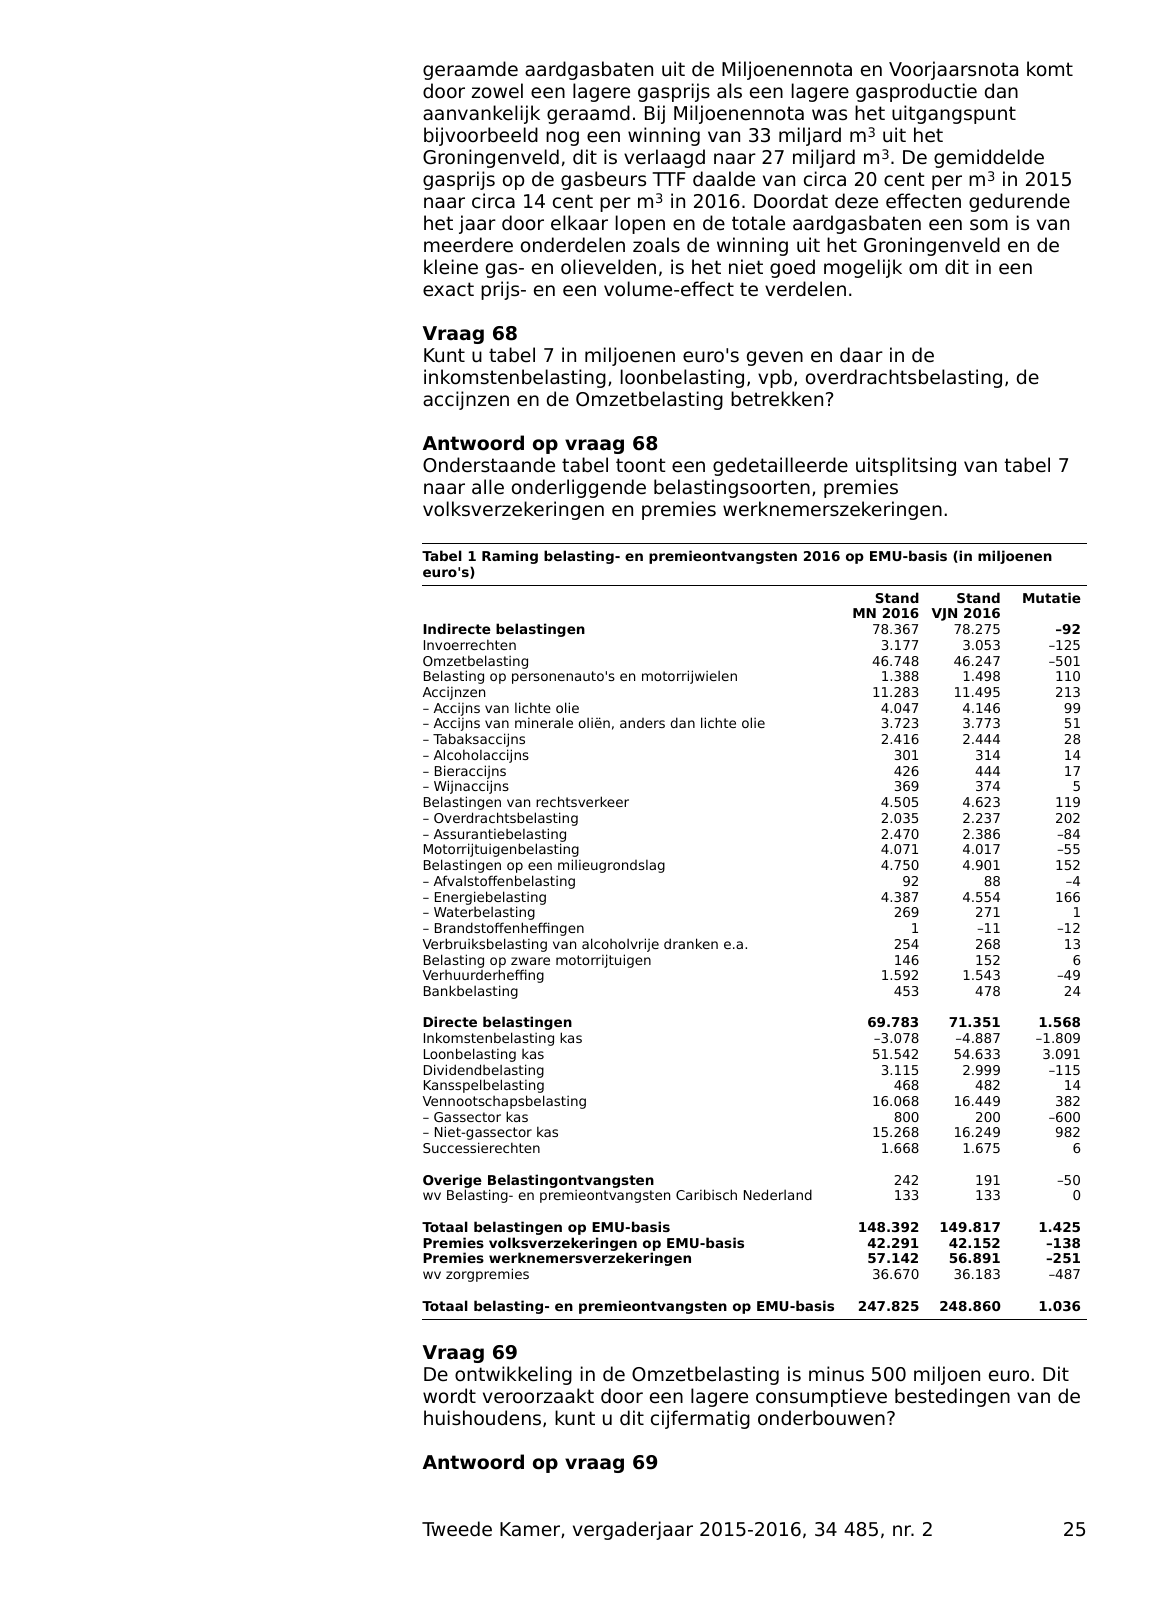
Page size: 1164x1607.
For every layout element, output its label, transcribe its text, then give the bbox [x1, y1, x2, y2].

table_cell 46.247 [925, 654, 1007, 669]
table_cell 6 [1007, 1141, 1087, 1157]
table_cell 2.035 [844, 811, 925, 826]
table_cell 4.554 [925, 889, 1007, 905]
text Vraag 69 [422, 1342, 1087, 1364]
table_cell 382 [1007, 1094, 1087, 1109]
table_cell [1007, 1204, 1087, 1220]
table_cell [1007, 1000, 1087, 1015]
table_cell Dividendbelasting [422, 1063, 844, 1078]
table_cell 478 [925, 984, 1007, 999]
table_cell [422, 1157, 844, 1172]
table_cell 1.568 [1007, 1015, 1087, 1031]
table_cell 1.388 [844, 669, 925, 685]
table_cell [925, 1283, 1007, 1298]
table_cell 369 [844, 779, 925, 795]
table_cell 4.071 [844, 842, 925, 858]
table_cell –4 [1007, 874, 1087, 889]
table_cell 800 [844, 1110, 925, 1125]
table_cell 1.543 [925, 968, 1007, 984]
table_cell 213 [1007, 685, 1087, 701]
table_cell [1007, 1283, 1087, 1298]
table_cell Kansspelbelasting [422, 1078, 844, 1094]
table_cell 13 [1007, 937, 1087, 952]
table_cell [422, 586, 844, 622]
table_cell 149.817 [925, 1220, 1007, 1235]
table_cell – Bieraccijns [422, 764, 844, 779]
table_cell 6 [1007, 952, 1087, 968]
table_cell Belasting op personenauto's en motorrijwielen [422, 669, 844, 685]
table_cell 2.386 [925, 826, 1007, 842]
table_cell 0 [1007, 1188, 1087, 1204]
table_cell 56.891 [925, 1251, 1007, 1267]
table_cell 468 [844, 1078, 925, 1094]
table_cell 200 [925, 1110, 1007, 1125]
table_cell – Assurantiebelasting [422, 826, 844, 842]
table_cell –50 [1007, 1173, 1087, 1188]
table_cell 2.470 [844, 826, 925, 842]
table_cell 4.017 [925, 842, 1007, 858]
table_cell 146 [844, 952, 925, 968]
table_cell 16.449 [925, 1094, 1007, 1109]
table_cell 3.773 [925, 716, 1007, 732]
table_cell wv zorgpremies [422, 1267, 844, 1283]
table_cell Verhuurderheffing [422, 968, 844, 984]
table_cell – Accijns van minerale oliën, anders dan lichte olie [422, 716, 844, 732]
table_cell 92 [844, 874, 925, 889]
table_cell 28 [1007, 732, 1087, 748]
table_cell 78.367 [844, 622, 925, 638]
table_cell –12 [1007, 921, 1087, 937]
table_cell Belastingen van rechtsverkeer [422, 795, 844, 811]
table_cell Totaal belasting- en premieontvangsten op EMU-basis [422, 1298, 844, 1319]
table_cell 1.425 [1007, 1220, 1087, 1235]
table_cell –138 [1007, 1235, 1087, 1251]
text Antwoord op vraag 69 [422, 1452, 1087, 1474]
table_cell Belastingen op een milieugrondslag [422, 858, 844, 874]
table_cell 247.825 [844, 1298, 925, 1319]
table_cell Inkomstenbelasting kas [422, 1031, 844, 1047]
table_cell 78.275 [925, 622, 1007, 638]
table_cell 4.901 [925, 858, 1007, 874]
table_cell wv Belasting- en premieontvangsten Caribisch Nederland [422, 1188, 844, 1204]
table_cell 982 [1007, 1125, 1087, 1141]
table_cell [422, 1283, 844, 1298]
table_cell –11 [925, 921, 1007, 937]
table_cell 1.675 [925, 1141, 1007, 1157]
table_cell [422, 1204, 844, 1220]
table_cell –251 [1007, 1251, 1087, 1267]
table_cell 1.592 [844, 968, 925, 984]
table_cell 242 [844, 1173, 925, 1188]
table_cell Stand MN 2016 [844, 586, 925, 622]
table_cell –501 [1007, 654, 1087, 669]
table_cell 148.392 [844, 1220, 925, 1235]
table_cell –3.078 [844, 1031, 925, 1047]
table_cell 374 [925, 779, 1007, 795]
table_cell Directe belastingen [422, 1015, 844, 1031]
table_cell 4.750 [844, 858, 925, 874]
table_cell 36.670 [844, 1267, 925, 1283]
table_cell Indirecte belastingen [422, 622, 844, 638]
table_cell Loonbelasting kas [422, 1047, 844, 1062]
table_cell 51 [1007, 716, 1087, 732]
table_cell 133 [844, 1188, 925, 1204]
table_cell 16.068 [844, 1094, 925, 1109]
table_header Tabel 1 Raming belasting- en premieontvangsten 2016 op EMU-basis (in miljoenen euro's) [422, 544, 1087, 585]
table_cell 119 [1007, 795, 1087, 811]
table_cell – Overdrachtsbelasting [422, 811, 844, 826]
table_cell 248.860 [925, 1298, 1007, 1319]
table_cell 3.723 [844, 716, 925, 732]
table_cell Bankbelasting [422, 984, 844, 999]
table_cell 42.291 [844, 1235, 925, 1251]
table_cell Belasting op zware motorrijtuigen [422, 952, 844, 968]
table_cell 88 [925, 874, 1007, 889]
table_cell 3.115 [844, 1063, 925, 1078]
table_cell –4.887 [925, 1031, 1007, 1047]
table_cell – Alcoholaccijns [422, 748, 844, 763]
table_cell 3.177 [844, 638, 925, 653]
table_cell 133 [925, 1188, 1007, 1204]
table_cell 4.623 [925, 795, 1007, 811]
table_cell 5 [1007, 779, 1087, 795]
table_cell 314 [925, 748, 1007, 763]
table_cell – Wijnaccijns [422, 779, 844, 795]
text Vraag 68 [422, 323, 1087, 345]
table_cell 99 [1007, 701, 1087, 716]
text Kunt u tabel 7 in miljoenen euro's geven en daar in de inkomstenbelasting, loonbelasting, vpb, overdrachtsbelasting, de accijnzen en de Omzetbelasting betrekken? [422, 345, 1087, 411]
table_cell Omzetbelasting [422, 654, 844, 669]
table_cell 1.036 [1007, 1298, 1087, 1319]
table_cell – Waterbelasting [422, 905, 844, 921]
table_cell [1007, 1157, 1087, 1172]
table_cell 166 [1007, 889, 1087, 905]
table_cell 1.668 [844, 1141, 925, 1157]
table_cell [844, 1283, 925, 1298]
table_cell 3.053 [925, 638, 1007, 653]
table_cell Vennootschapsbelasting [422, 1094, 844, 1109]
table_cell 269 [844, 905, 925, 921]
text De ontwikkeling in de Omzetbelasting is minus 500 miljoen euro. Dit wordt veroorzaakt door een lagere consumptieve bestedingen van de huishoudens, kunt u dit cijfermatig onderbouwen? [422, 1364, 1087, 1430]
table_cell Overige Belastingontvangsten [422, 1173, 844, 1188]
table_cell –600 [1007, 1110, 1087, 1125]
table_cell 4.047 [844, 701, 925, 716]
text Onderstaande tabel toont een gedetailleerde uitsplitsing van tabel 7 naar alle onderliggende belastingsoorten, premies volksverzekeringen en premies werknemerszekeringen. [422, 455, 1087, 521]
table_cell 69.783 [844, 1015, 925, 1031]
table_cell –55 [1007, 842, 1087, 858]
table_cell 4.387 [844, 889, 925, 905]
table_cell Invoerrechten [422, 638, 844, 653]
table_cell Motorrijtuigenbelasting [422, 842, 844, 858]
table_cell –125 [1007, 638, 1087, 653]
table_cell –84 [1007, 826, 1087, 842]
table_cell 453 [844, 984, 925, 999]
table_cell 54.633 [925, 1047, 1007, 1062]
table_cell 2.416 [844, 732, 925, 748]
table_cell 16.249 [925, 1125, 1007, 1141]
table_cell [925, 1204, 1007, 1220]
table_cell 426 [844, 764, 925, 779]
table_cell 71.351 [925, 1015, 1007, 1031]
table_cell [925, 1000, 1007, 1015]
table_cell – Tabaksaccijns [422, 732, 844, 748]
table_cell 152 [925, 952, 1007, 968]
table_cell Mutatie [1007, 586, 1087, 622]
table_cell Accijnzen [422, 685, 844, 701]
table_cell [422, 1000, 844, 1015]
table_cell 1 [1007, 905, 1087, 921]
table_cell Stand VJN 2016 [925, 586, 1007, 622]
table_cell 268 [925, 937, 1007, 952]
table_cell 1.498 [925, 669, 1007, 685]
table_cell – Energiebelasting [422, 889, 844, 905]
table_cell 14 [1007, 1078, 1087, 1094]
table_cell – Niet-gassector kas [422, 1125, 844, 1141]
table_cell Totaal belastingen op EMU-basis [422, 1220, 844, 1235]
table_cell 2.444 [925, 732, 1007, 748]
table_cell 24 [1007, 984, 1087, 999]
table_cell 15.268 [844, 1125, 925, 1141]
table_cell 2.999 [925, 1063, 1007, 1078]
text geraamde aardgasbaten uit de Miljoenennota en Voorjaarsnota komt door zowel een lagere gasprijs als een lagere gasproductie dan aanvankelijk geraamd. Bij Miljoenennota was het uitgangspunt bijvoorbeeld nog een winning van 33 miljard m3 uit het Groningenveld, dit is verlaagd naar 27 miljard m3. De gemiddelde gasprijs op de gasbeurs TTF daalde van circa 20 cent per m3 in 2015 naar circa 14 cent per m3 in 2016. Doordat deze effecten gedurende het jaar door elkaar lopen en de totale aardgasbaten een som is van meerdere onderdelen zoals de winning uit het Groningenveld en de kleine gas- en olievelden, is het niet goed mogelijk om dit in een exact prijs- en een volume-effect te verdelen. [422, 59, 1087, 301]
table_cell 2.237 [925, 811, 1007, 826]
table_cell 4.146 [925, 701, 1007, 716]
table_cell [844, 1204, 925, 1220]
table_cell 152 [1007, 858, 1087, 874]
table_cell Successierechten [422, 1141, 844, 1157]
table_cell –487 [1007, 1267, 1087, 1283]
table_cell –1.809 [1007, 1031, 1087, 1047]
text Antwoord op vraag 68 [422, 433, 1087, 455]
table_cell –92 [1007, 622, 1087, 638]
table_cell 42.152 [925, 1235, 1007, 1251]
table_cell 202 [1007, 811, 1087, 826]
table_cell 3.091 [1007, 1047, 1087, 1062]
table_cell [844, 1000, 925, 1015]
table_cell 14 [1007, 748, 1087, 763]
table_cell 17 [1007, 764, 1087, 779]
table_cell 301 [844, 748, 925, 763]
table_cell [844, 1157, 925, 1172]
table_cell Premies volksverzekeringen op EMU-basis [422, 1235, 844, 1251]
table_cell 11.283 [844, 685, 925, 701]
table_cell 110 [1007, 669, 1087, 685]
table_cell 444 [925, 764, 1007, 779]
table_cell 254 [844, 937, 925, 952]
table_cell 36.183 [925, 1267, 1007, 1283]
table_cell –115 [1007, 1063, 1087, 1078]
table_cell 51.542 [844, 1047, 925, 1062]
table_cell – Accijns van lichte olie [422, 701, 844, 716]
table_cell 482 [925, 1078, 1007, 1094]
table_cell Verbruiksbelasting van alcoholvrije dranken e.a. [422, 937, 844, 952]
table_cell – Brandstoffenheffingen [422, 921, 844, 937]
table_cell 57.142 [844, 1251, 925, 1267]
table_cell Premies werknemersverzekeringen [422, 1251, 844, 1267]
table_cell [925, 1157, 1007, 1172]
table_cell 271 [925, 905, 1007, 921]
table_cell 11.495 [925, 685, 1007, 701]
table_cell 191 [925, 1173, 1007, 1188]
table_cell 4.505 [844, 795, 925, 811]
table_cell – Afvalstoffenbelasting [422, 874, 844, 889]
table_cell 46.748 [844, 654, 925, 669]
table_cell – Gassector kas [422, 1110, 844, 1125]
table_cell –49 [1007, 968, 1087, 984]
table_cell 1 [844, 921, 925, 937]
